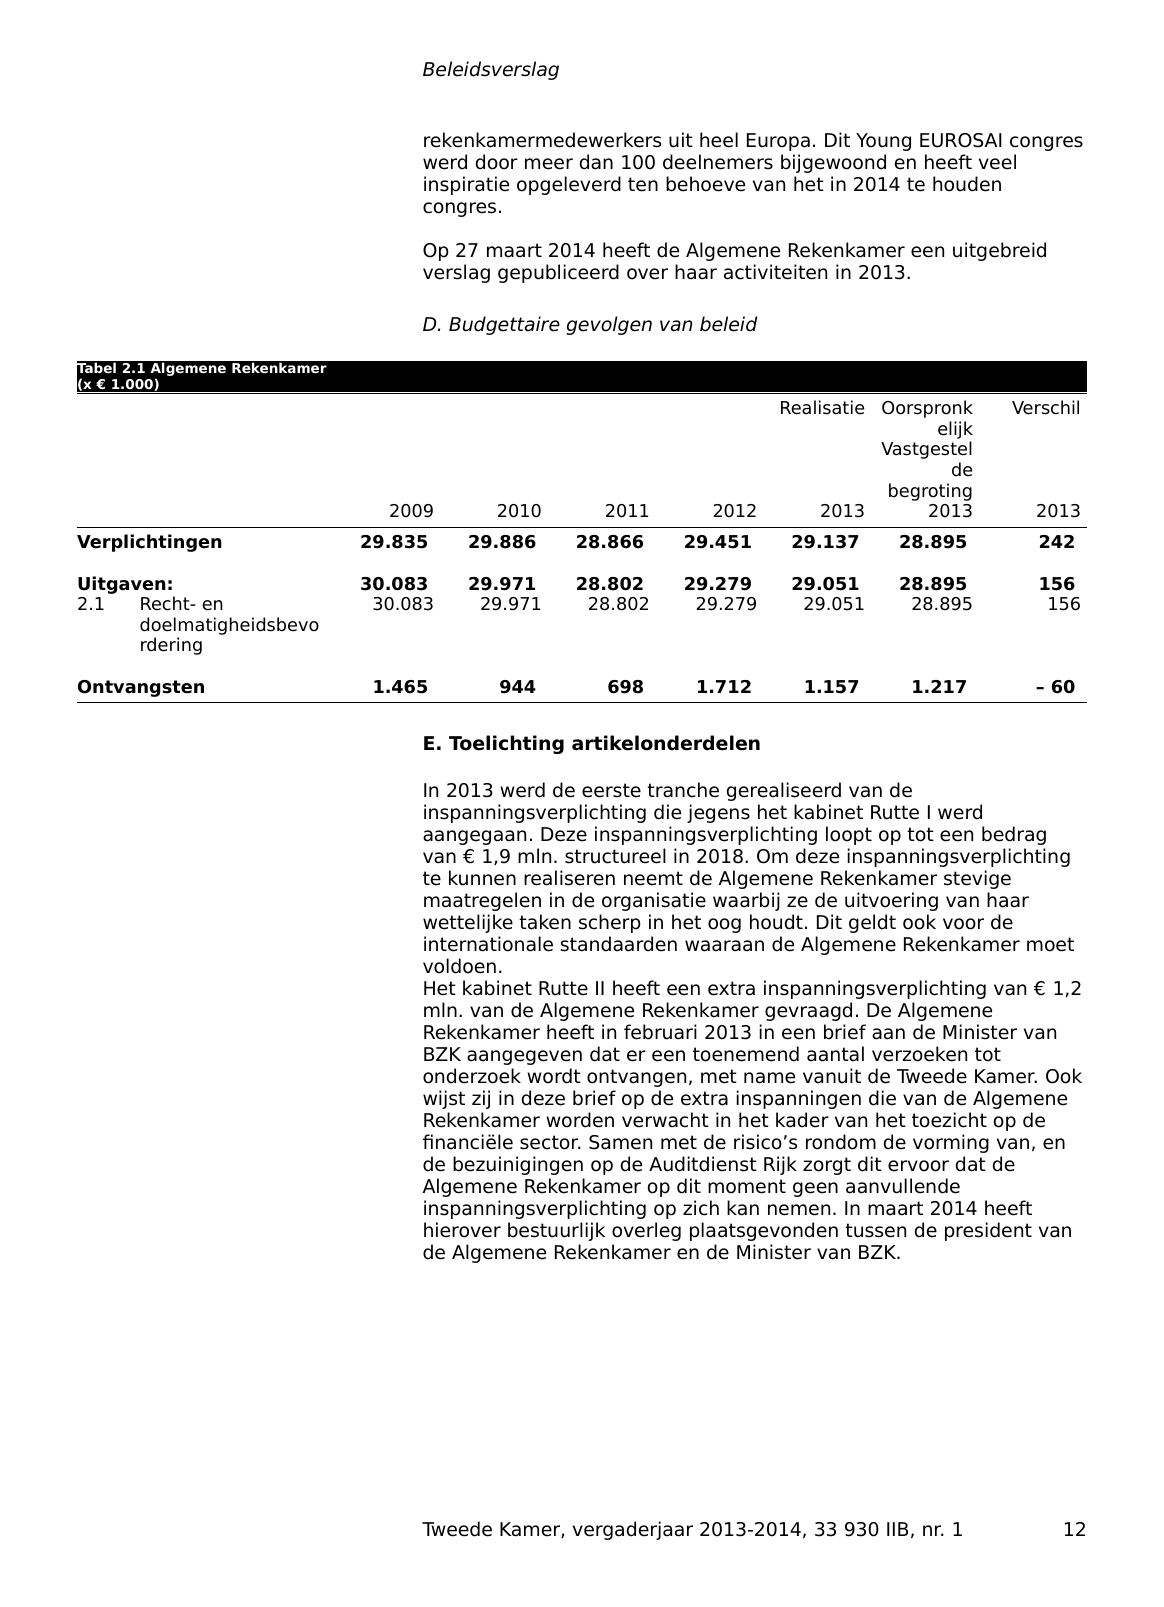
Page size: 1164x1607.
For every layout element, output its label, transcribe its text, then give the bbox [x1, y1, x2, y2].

table_cell [77, 501, 332, 527]
table_cell [77, 656, 133, 677]
table_cell 156 [979, 594, 1087, 656]
table_cell [134, 553, 332, 573]
table_cell 2.1 [77, 594, 133, 656]
table_cell 156 [979, 574, 1087, 594]
table_cell 2011 [548, 501, 655, 527]
table_cell 29.971 [440, 574, 548, 594]
table_cell [440, 553, 548, 573]
table_cell [332, 553, 440, 573]
subtitle D. Budgettaire gevolgen van beleid [422, 314, 1087, 336]
table_cell [871, 553, 979, 573]
table_cell 1.712 [655, 677, 763, 702]
table_cell 30.083 [332, 574, 440, 594]
table_cell [332, 394, 440, 501]
table_cell Verschil [979, 394, 1087, 501]
table_cell [134, 394, 332, 501]
table_cell [979, 553, 1087, 573]
table_cell 29.835 [332, 528, 440, 553]
text rekenkamermedewerkers uit heel Europa. Dit Young EUROSAI congres werd door meer dan 100 deelnemers bijgewoond en heeft veel inspiratie opgeleverd ten behoeve van het in 2014 te houden congres. [422, 130, 1087, 218]
table_cell Oorspronkelijk Vastgestelde begroting [871, 394, 979, 501]
table_cell 1.157 [763, 677, 871, 702]
table_cell [548, 553, 655, 573]
table_cell [548, 656, 655, 677]
table_cell 2013 [871, 501, 979, 527]
table_cell 28.895 [871, 574, 979, 594]
table_cell [77, 394, 133, 501]
table_cell [979, 656, 1087, 677]
table_cell 2009 [332, 501, 440, 527]
table_cell Recht- en doelmatigheidsbevordering [134, 594, 332, 656]
table_header Tabel 2.1 Algemene Rekenkamer (x € 1.000) [77, 361, 1087, 392]
table_cell 2013 [763, 501, 871, 527]
table_cell [332, 656, 440, 677]
table_cell 2013 [979, 501, 1087, 527]
table_cell 28.866 [548, 528, 655, 553]
table_cell 1.217 [871, 677, 979, 702]
text In 2013 werd de eerste tranche gerealiseerd van de inspanningsverplichting die jegens het kabinet Rutte I werd aangegaan. Deze inspanningsverplichting loopt op tot een bedrag van € 1,9 mln. structureel in 2018. Om deze inspanningsverplichting te kunnen realiseren neemt de Algemene Rekenkamer stevige maatregelen in de organisatie waarbij ze de uitvoering van haar wettelijke taken scherp in het oog houdt. Dit geldt ook voor de internationale standaarden waaraan de Algemene Rekenkamer moet voldoen. [422, 780, 1087, 978]
table_cell Uitgaven: [77, 574, 332, 594]
table_cell Ontvangsten [77, 677, 332, 702]
table_cell 698 [548, 677, 655, 702]
table_cell [655, 656, 763, 677]
table_cell 1.465 [332, 677, 440, 702]
table_cell [763, 656, 871, 677]
table_cell 29.886 [440, 528, 548, 553]
subtitle E. Toelichting artikelonderdelen [422, 733, 1087, 755]
text Het kabinet Rutte II heeft een extra inspanningsverplichting van € 1,2 mln. van de Algemene Rekenkamer gevraagd. De Algemene Rekenkamer heeft in februari 2013 in een brief aan de Minister van BZK aangegeven dat er een toenemend aantal verzoeken tot onderzoek wordt ontvangen, met name vanuit de Tweede Kamer. Ook wijst zij in deze brief op de extra inspanningen die van de Algemene Rekenkamer worden verwacht in het kader van het toezicht op de financiële sector. Samen met de risico’s rondom de vorming van, en de bezuinigingen op de Auditdienst Rijk zorgt dit ervoor dat de Algemene Rekenkamer op dit moment geen aanvullende inspanningsverplichting op zich kan nemen. In maart 2014 heeft hierover bestuurlijk overleg plaatsgevonden tussen de president van de Algemene Rekenkamer en de Minister van BZK. [422, 978, 1087, 1263]
table_cell [77, 553, 133, 573]
table_cell 2012 [655, 501, 763, 527]
table_cell [440, 656, 548, 677]
table_cell 30.083 [332, 594, 440, 656]
table_cell [763, 553, 871, 573]
table_cell 944 [440, 677, 548, 702]
table_cell – 60 [979, 677, 1087, 702]
table_cell 29.451 [655, 528, 763, 553]
table_cell 29.051 [763, 594, 871, 656]
table_cell [440, 394, 548, 501]
table_cell [655, 394, 763, 501]
table_cell [871, 656, 979, 677]
table_cell 28.802 [548, 594, 655, 656]
table_cell 242 [979, 528, 1087, 553]
table_cell 29.971 [440, 594, 548, 656]
table_cell 28.802 [548, 574, 655, 594]
table_cell [548, 394, 655, 501]
table_cell Verplichtingen [77, 528, 332, 553]
table_cell 29.137 [763, 528, 871, 553]
table_cell 28.895 [871, 594, 979, 656]
table_cell 29.279 [655, 574, 763, 594]
table_cell 29.051 [763, 574, 871, 594]
table_cell 2010 [440, 501, 548, 527]
table_cell Realisatie [763, 394, 871, 501]
table_cell [655, 553, 763, 573]
table_cell 28.895 [871, 528, 979, 553]
text Op 27 maart 2014 heeft de Algemene Rekenkamer een uitgebreid verslag gepubliceerd over haar activiteiten in 2013. [422, 240, 1087, 284]
table_cell [134, 656, 332, 677]
table_cell 29.279 [655, 594, 763, 656]
